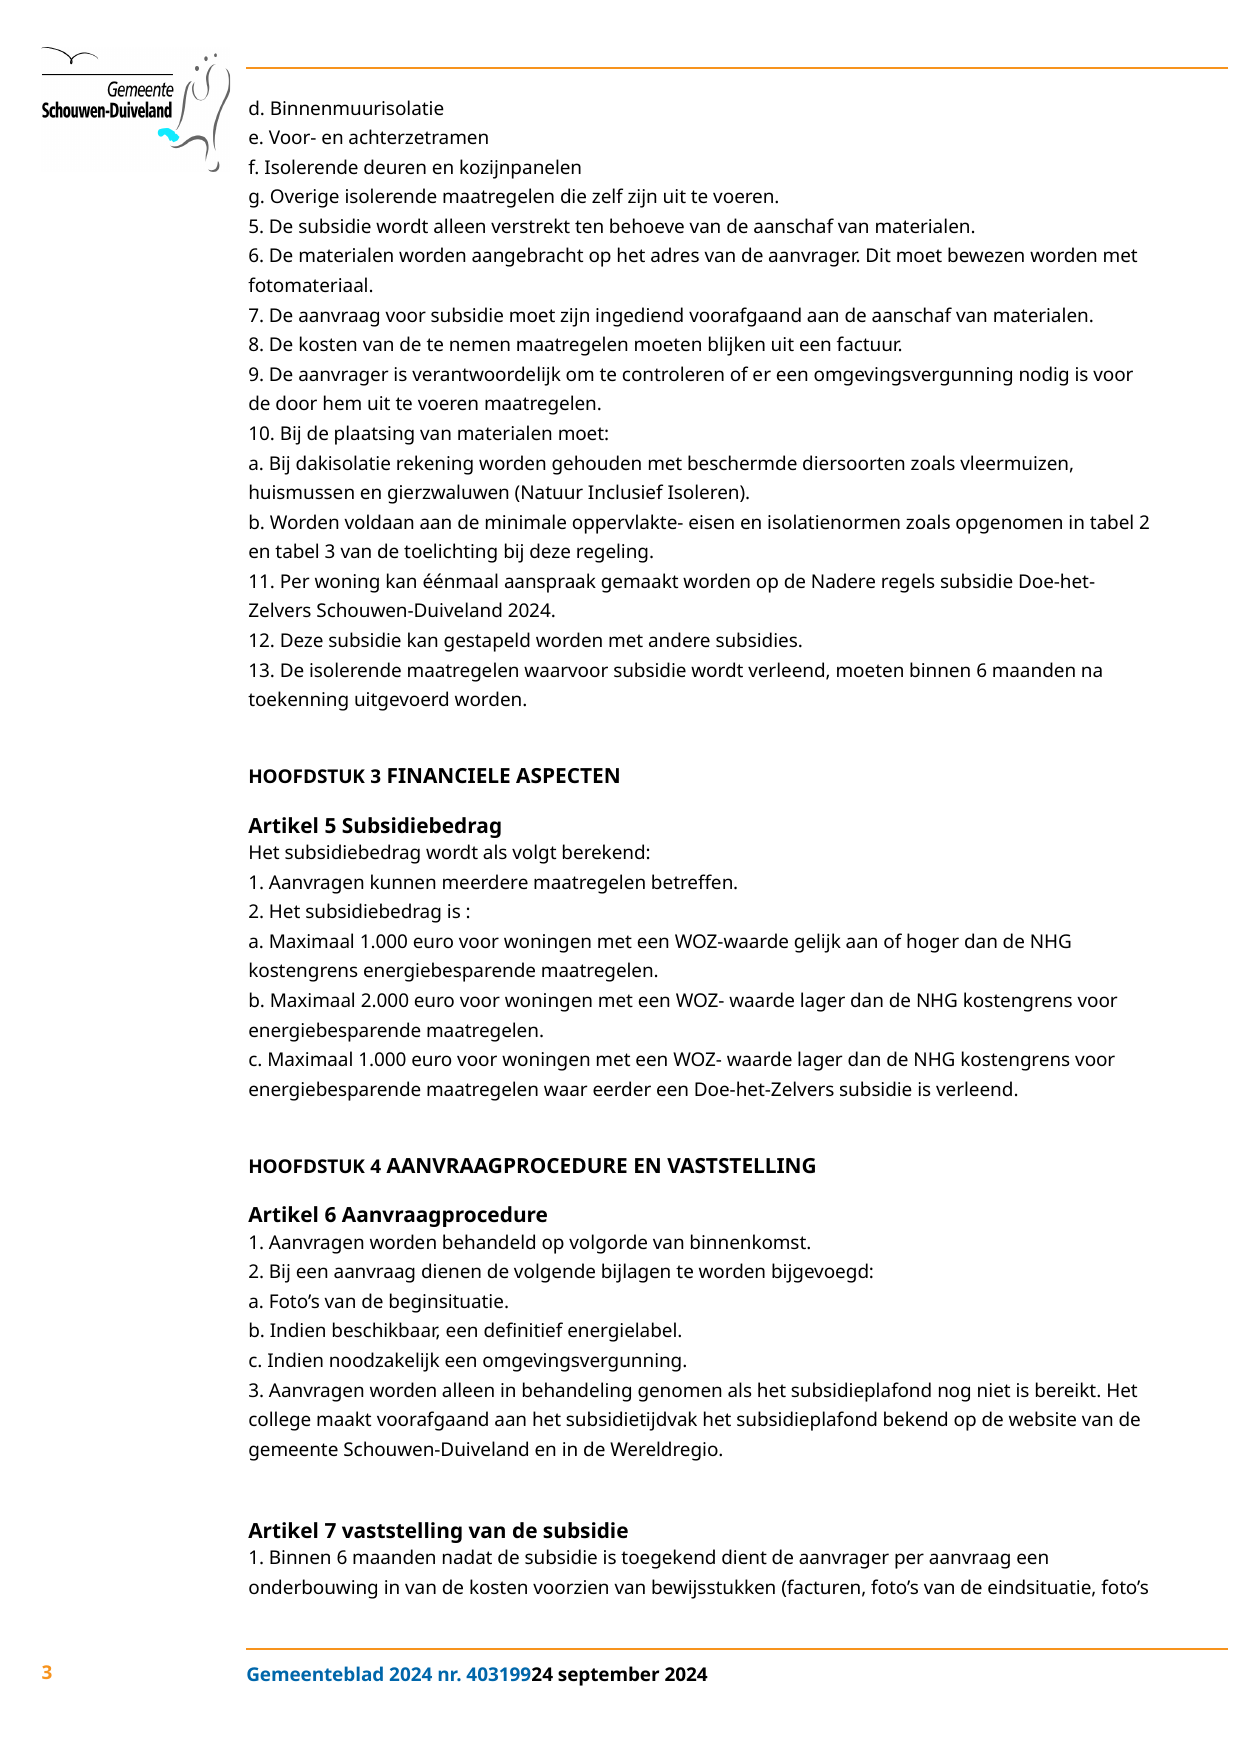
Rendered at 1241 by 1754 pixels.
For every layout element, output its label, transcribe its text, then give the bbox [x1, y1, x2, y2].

text HOOFDSTUK 3 FINANCIELE ASPECTEN [248, 762, 1152, 790]
text 5. De subsidie wordt alleen verstrekt ten behoeve van de aanschaf van materialen. [248, 213, 1152, 239]
text 11. Per woning kan éénmaal aanspraak gemaakt worden op de Nadere regels subsidie Doe-het- Zelvers Schouwen-Duiveland 2024. [248, 568, 1152, 623]
text 1. Aanvragen worden behandeld op volgorde van binnenkomst. [248, 1229, 1152, 1255]
text b. Maximaal 2.000 euro voor woningen met een WOZ- waarde lager dan de NHG kostengrens voor energiebesparende maatregelen. [248, 987, 1152, 1043]
text b. Worden voldaan aan de minimale oppervlakte- eisen en isolatienormen zoals opgenomen in tabel 2 en tabel 3 van de toelichting bij deze regeling. [248, 509, 1152, 564]
text Artikel 6 Aanvraagprocedure [248, 1201, 1152, 1229]
text 2. Het subsidiebedrag is : [248, 898, 1152, 924]
text 6. De materialen worden aangebracht op het adres van de aanvrager. Dit moet bewezen worden met fotomateriaal. [248, 243, 1152, 298]
text e. Voor- en achterzetramen [248, 124, 1152, 150]
text 7. De aanvraag voor subsidie moet zijn ingediend voorafgaand aan de aanschaf van materialen. [248, 302, 1152, 328]
text a. Foto’s van de beginsituatie. [248, 1288, 1152, 1314]
text 1. Aanvragen kunnen meerdere maatregelen betreffen. [248, 869, 1152, 895]
text 9. De aanvrager is verantwoordelijk om te controleren of er een omgevingsvergunning nodig is voor de door hem uit te voeren maatregelen. [248, 361, 1152, 416]
text c. Maximaal 1.000 euro voor woningen met een WOZ- waarde lager dan de NHG kostengrens voor energiebesparende maatregelen waar eerder een Doe-het-Zelvers subsidie is verleend. [248, 1046, 1152, 1102]
picture [41, 47, 231, 172]
text Artikel 7 vaststelling van de subsidie [248, 1516, 1152, 1544]
text 10. Bij de plaatsing van materialen moet: [248, 420, 1152, 446]
text a. Maximaal 1.000 euro voor woningen met een WOZ-waarde gelijk aan of hoger dan de NHG kostengrens energiebesparende maatregelen. [248, 928, 1152, 983]
text 12. Deze subsidie kan gestapeld worden met andere subsidies. [248, 627, 1152, 653]
text f. Isolerende deuren en kozijnpanelen [248, 154, 1152, 180]
text 8. De kosten van de te nemen maatregelen moeten blijken uit een factuur. [248, 331, 1152, 357]
text g. Overige isolerende maatregelen die zelf zijn uit te voeren. [248, 183, 1152, 209]
text 3. Aanvragen worden alleen in behandeling genomen als het subsidieplafond nog niet is bereikt. Het college maakt voorafgaand aan het subsidietijdvak het subsidieplafond bekend op de website van de gemeente Schouwen-Duiveland en in de Wereldregio. [248, 1377, 1152, 1462]
text Het subsidiebedrag wordt als volgt berekend: [248, 839, 1152, 865]
text 2. Bij een aanvraag dienen de volgende bijlagen te worden bijgevoegd: [248, 1258, 1152, 1284]
text Artikel 5 Subsidiebedrag [248, 811, 1152, 839]
text b. Indien beschikbaar, een definitief energielabel. [248, 1318, 1152, 1343]
text 13. De isolerende maatregelen waarvoor subsidie wordt verleend, moeten binnen 6 maanden na toekenning uitgevoerd worden. [248, 657, 1152, 712]
text a. Bij dakisolatie rekening worden gehouden met beschermde diersoorten zoals vleermuizen, huismussen en gierzwaluwen (Natuur Inclusief Isoleren). [248, 450, 1152, 505]
text HOOFDSTUK 4 AANVRAAGPROCEDURE EN VASTSTELLING [248, 1151, 1152, 1180]
text d. Binnenmuurisolatie [248, 95, 1152, 121]
text c. Indien noodzakelijk een omgevingsvergunning. [248, 1347, 1152, 1373]
text 1. Binnen 6 maanden nadat de subsidie is toegekend dient de aanvrager per aanvraag een onderbouwing in van de kosten voorzien van bewijsstukken (facturen, foto’s van de eindsituatie, foto’s [248, 1544, 1152, 1600]
